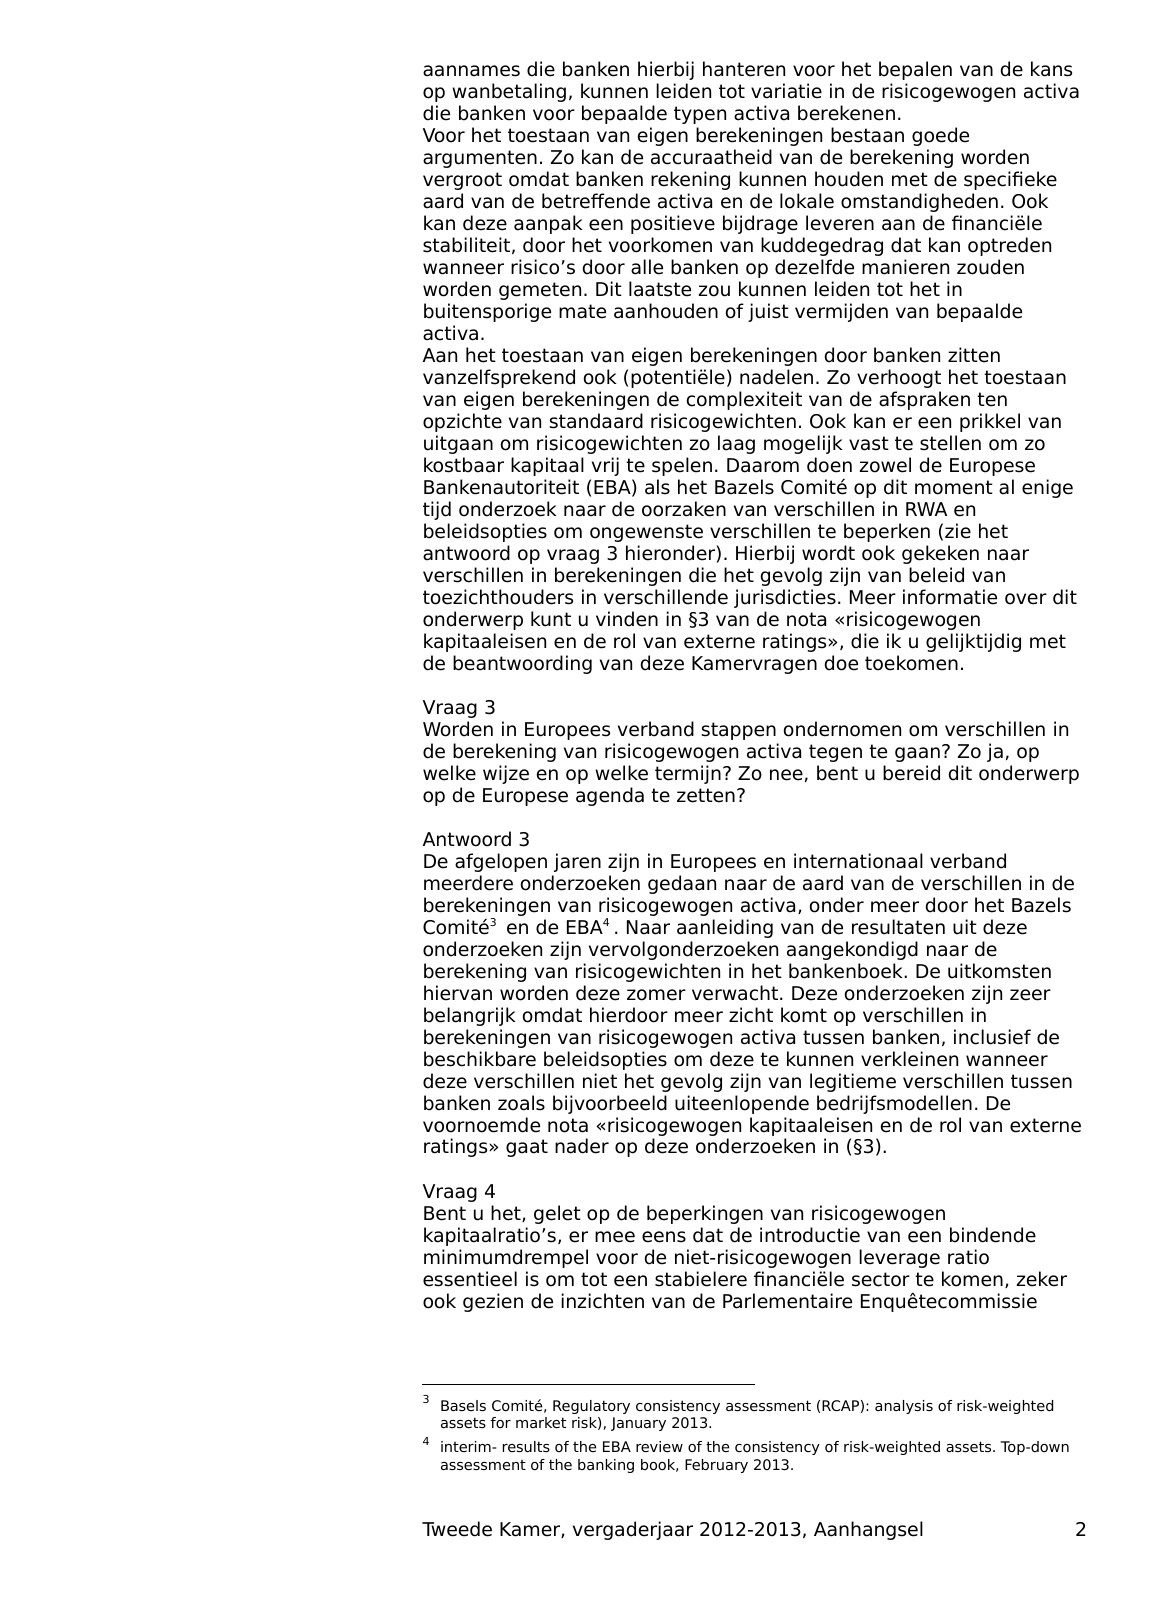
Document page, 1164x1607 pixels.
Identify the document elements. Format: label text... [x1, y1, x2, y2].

text Basels Comité, Regulatory consistency assessment (RCAP): analysis of risk-weighted assets for market risk), January 2013. [422, 1393, 1087, 1432]
text aannames die banken hierbij hanteren voor het bepalen van de kans op wanbetaling, kunnen leiden tot variatie in de risicogewogen activa die banken voor bepaalde typen activa berekenen. [422, 59, 1087, 125]
text Aan het toestaan van eigen berekeningen door banken zitten vanzelfsprekend ook (potentiële) nadelen. Zo verhoogt het toestaan van eigen berekeningen de complexiteit van de afspraken ten opzichte van standaard risicogewichten. Ook kan er een prikkel van uitgaan om risicogewichten zo laag mogelijk vast te stellen om zo kostbaar kapitaal vrij te spelen. Daarom doen zowel de Europese Bankenautoriteit (EBA) als het Bazels Comité op dit moment al enige tijd onderzoek naar de oorzaken van verschillen in RWA en beleidsopties om ongewenste verschillen te beperken (zie het antwoord op vraag 3 hieronder). Hierbij wordt ook gekeken naar verschillen in berekeningen die het gevolg zijn van beleid van toezichthouders in verschillende jurisdicties. Meer informatie over dit onderwerp kunt u vinden in §3 van de nota «risicogewogen kapitaaleisen en de rol van externe ratings», die ik u gelijktijdig met de beantwoording van deze Kamervragen doe toekomen. [422, 345, 1087, 674]
text Worden in Europees verband stappen ondernomen om verschillen in de berekening van risicogewogen activa tegen te gaan? Zo ja, op welke wijze en op welke termijn? Zo nee, bent u bereid dit onderwerp op de Europese agenda te zetten? [422, 719, 1087, 807]
text Antwoord 3 [422, 829, 1087, 851]
text Vraag 4 [422, 1181, 1087, 1203]
text De afgelopen jaren zijn in Europees en internationaal verband meerdere onderzoeken gedaan naar de aard van de verschillen in de berekeningen van risicogewogen activa, onder meer door het Bazels Comité en de EBA. Naar aanleiding van de resultaten uit deze onderzoeken zijn vervolgonderzoeken aangekondigd naar de berekening van risicogewichten in het bankenboek. De uitkomsten hiervan worden deze zomer verwacht. Deze onderzoeken zijn zeer belangrijk omdat hierdoor meer zicht komt op verschillen in berekeningen van risicogewogen activa tussen banken, inclusief de beschikbare beleidsopties om deze te kunnen verkleinen wanneer deze verschillen niet het gevolg zijn van legitieme verschillen tussen banken zoals bijvoorbeeld uiteenlopende bedrijfsmodellen. De voornoemde nota «risicogewogen kapitaaleisen en de rol van externe ratings» gaat nader op deze onderzoeken in (§3). [422, 851, 1087, 1158]
text Vraag 3 [422, 697, 1087, 719]
text Bent u het, gelet op de beperkingen van risicogewogen kapitaalratio’s, er mee eens dat de introductie van een bindende minimumdrempel voor de niet-risicogewogen leverage ratio essentieel is om tot een stabielere financiële sector te komen, zeker ook gezien de inzichten van de Parlementaire Enquêtecommissie [422, 1203, 1087, 1312]
text Voor het toestaan van eigen berekeningen bestaan goede argumenten. Zo kan de accuraatheid van de berekening worden vergroot omdat banken rekening kunnen houden met de specifieke aard van de betreffende activa en de lokale omstandigheden. Ook kan deze aanpak een positieve bijdrage leveren aan de financiële stabiliteit, door het voorkomen van kuddegedrag dat kan optreden wanneer risico’s door alle banken op dezelfde manieren zouden worden gemeten. Dit laatste zou kunnen leiden tot het in buitensporige mate aanhouden of juist vermijden van bepaalde activa. [422, 125, 1087, 345]
text interim- results of the EBA review of the consistency of risk-weighted assets. Top-down assessment of the banking book, February 2013. [422, 1435, 1087, 1474]
